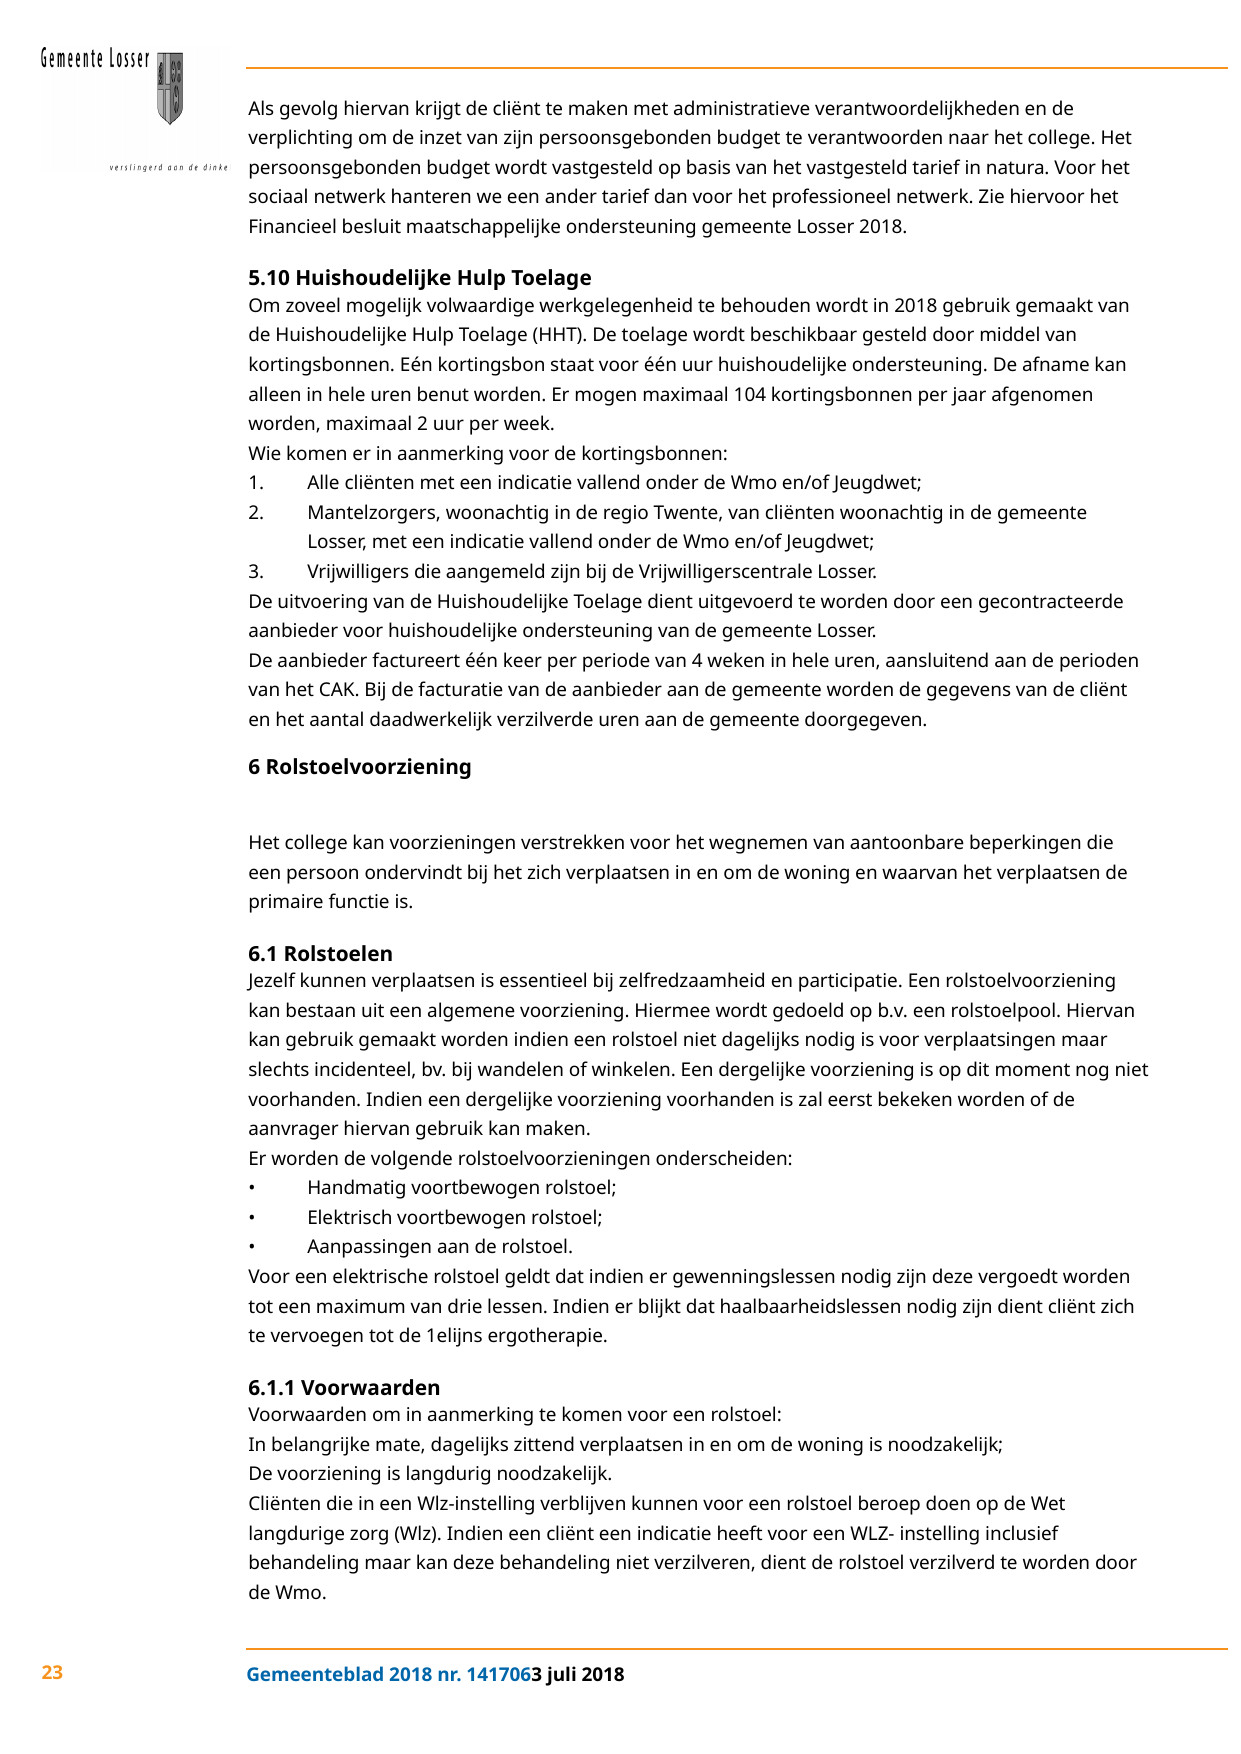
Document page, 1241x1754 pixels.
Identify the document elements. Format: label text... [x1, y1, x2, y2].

picture [41, 47, 231, 172]
text 6 Rolstoelvoorziening [248, 752, 1152, 780]
text De voorziening is langdurig noodzakelijk. [248, 1461, 1152, 1486]
list Aanpassingen aan de rolstoel. [248, 1234, 1152, 1259]
text De uitvoering van de Huishoudelijke Toelage dient uitgevoerd te worden door een gecontracteerde aanbieder voor huishoudelijke ondersteuning van de gemeente Losser. [248, 588, 1152, 643]
text Om zoveel mogelijk volwaardige werkgelegenheid te behouden wordt in 2018 gebruik gemaakt van de Huishoudelijke Hulp Toelage (HHT). De toelage wordt beschikbaar gesteld door middel van kortingsbonnen. Eén kortingsbon staat voor één uur huishoudelijke ondersteuning. De afname kan alleen in hele uren benut worden. Er mogen maximaal 104 kortingsbonnen per jaar afgenomen worden, maximaal 2 uur per week. [248, 292, 1152, 436]
text Er worden de volgende rolstoelvoorzieningen onderscheiden: [248, 1145, 1152, 1171]
text De aanbieder factureert één keer per periode van 4 weken in hele uren, aansluitend aan de perioden van het CAK. Bij de facturatie van de aanbieder aan de gemeente worden de gegevens van de cliënt en het aantal daadwerkelijk verzilverde uren aan de gemeente doorgegeven. [248, 647, 1152, 732]
list Handmatig voortbewogen rolstoel; [248, 1174, 1152, 1200]
text Wie komen er in aanmerking voor de kortingsbonnen: [248, 440, 1152, 466]
text Voorwaarden om in aanmerking te komen voor een rolstoel: [248, 1401, 1152, 1427]
list Alle cliënten met een indicatie vallend onder de Wmo en/of Jeugdwet; [248, 469, 1152, 495]
text 6.1.1 Voorwaarden [248, 1373, 1152, 1401]
text In belangrijke mate, dagelijks zittend verplaatsen in en om de woning is noodzakelijk; [248, 1431, 1152, 1457]
text Jezelf kunnen verplaatsen is essentieel bij zelfredzaamheid en participatie. Een rolstoelvoorziening kan bestaan uit een algemene voorziening. Hiermee wordt gedoeld op b.v. een rolstoelpool. Hiervan kan gebruik gemaakt worden indien een rolstoel niet dagelijks nodig is voor verplaatsingen maar slechts incidenteel, bv. bij wandelen of winkelen. Een dergelijke voorziening is op dit moment nog niet voorhanden. Indien een dergelijke voorziening voorhanden is zal eerst bekeken worden of de aanvrager hiervan gebruik kan maken. [248, 967, 1152, 1141]
text Het college kan voorzieningen verstrekken voor het wegnemen van aantoonbare beperkingen die een persoon ondervindt bij het zich verplaatsen in en om de woning en waarvan het verplaatsen de primaire functie is. [248, 829, 1152, 914]
text 5.10 Huishoudelijke Hulp Toelage [248, 263, 1152, 292]
text 6.1 Rolstoelen [248, 939, 1152, 967]
list Mantelzorgers, woonachtig in de regio Twente, van cliënten woonachtig in de gemeente Losser, met een indicatie vallend onder de Wmo en/of Jeugdwet; [248, 499, 1152, 554]
list Elektrisch voortbewogen rolstoel; [248, 1204, 1152, 1230]
list Vrijwilligers die aangemeld zijn bij de Vrijwilligerscentrale Losser. [248, 558, 1152, 584]
text Als gevolg hiervan krijgt de cliënt te maken met administratieve verantwoordelijkheden en de verplichting om de inzet van zijn persoonsgebonden budget te verantwoorden naar het college. Het persoonsgebonden budget wordt vastgesteld op basis van het vastgesteld tarief in natura. Voor het sociaal netwerk hanteren we een ander tarief dan voor het professioneel netwerk. Zie hiervoor het Financieel besluit maatschappelijke ondersteuning gemeente Losser 2018. [248, 95, 1152, 239]
text Voor een elektrische rolstoel geldt dat indien er gewenningslessen nodig zijn deze vergoedt worden tot een maximum van drie lessen. Indien er blijkt dat haalbaarheidslessen nodig zijn dient cliënt zich te vervoegen tot de 1elijns ergotherapie. [248, 1263, 1152, 1348]
text Cliënten die in een Wlz-instelling verblijven kunnen voor een rolstoel beroep doen op de Wet langdurige zorg (Wlz). Indien een cliënt een indicatie heeft voor een WLZ- instelling inclusief behandeling maar kan deze behandeling niet verzilveren, dient de rolstoel verzilverd te worden door de Wmo. [248, 1490, 1152, 1604]
